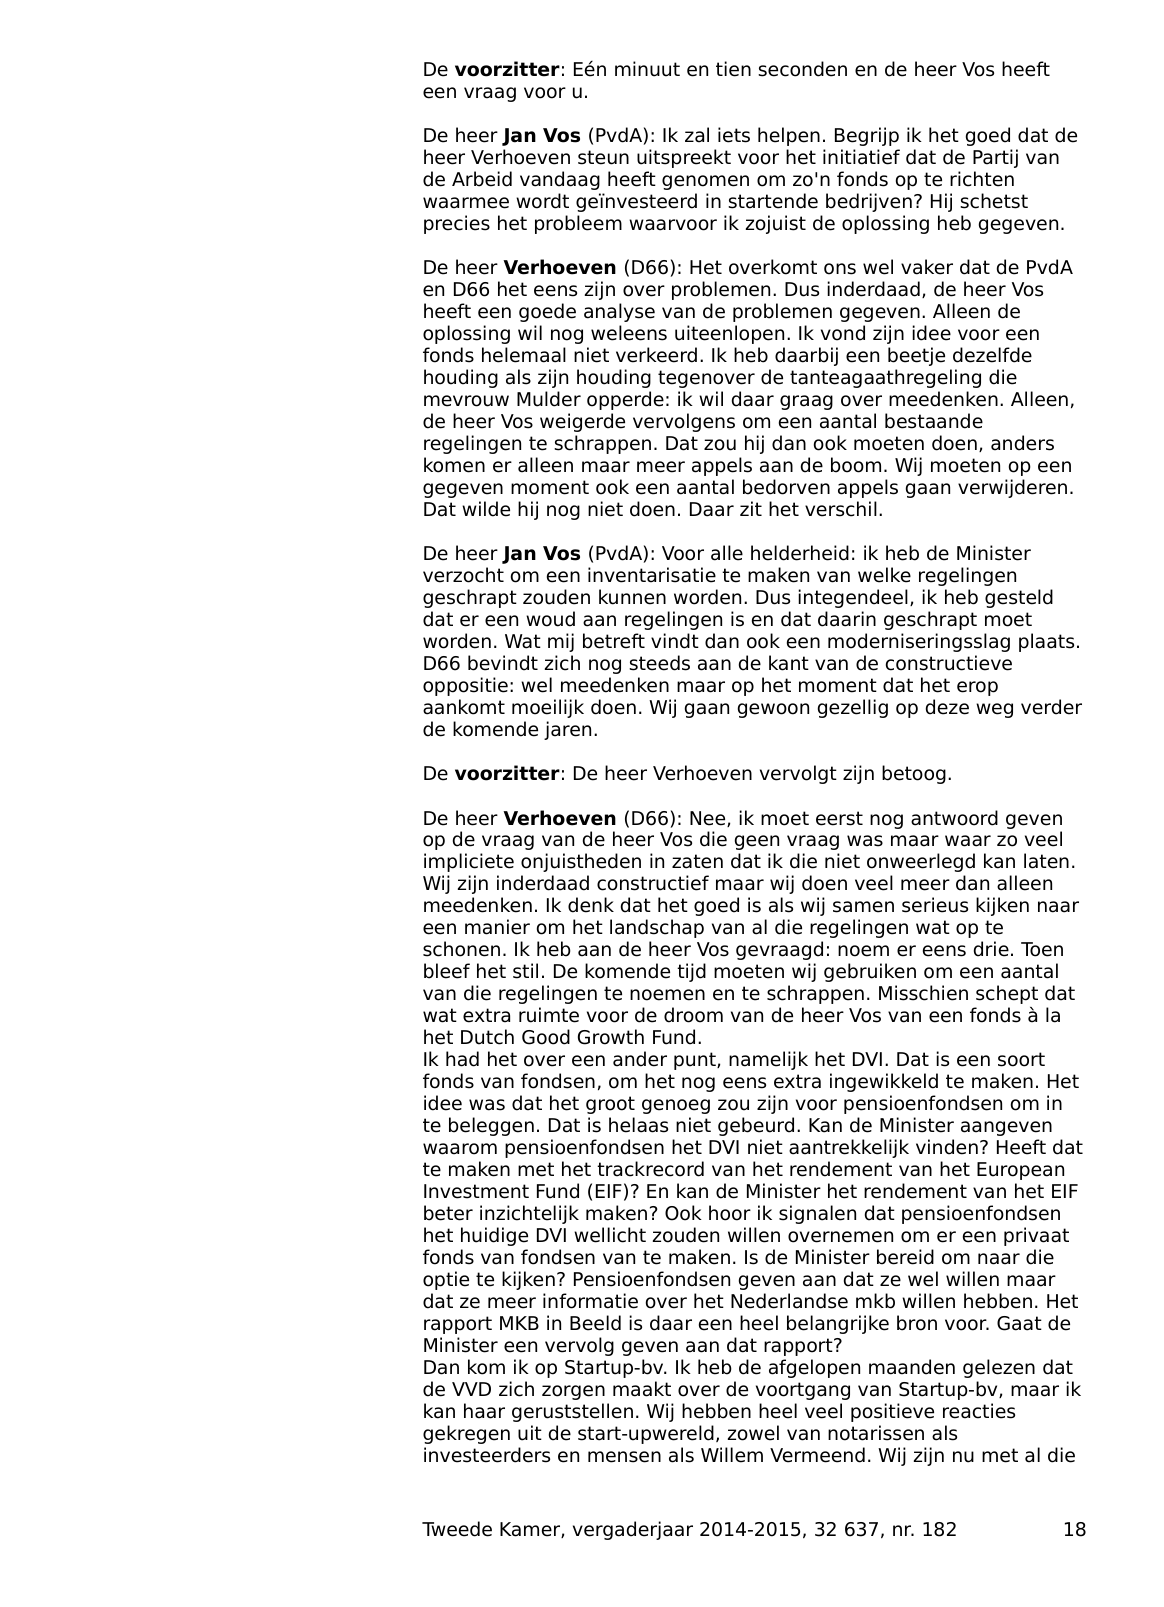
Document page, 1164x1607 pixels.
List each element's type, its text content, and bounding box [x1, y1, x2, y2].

text De voorzitter: De heer Verhoeven vervolgt zijn betoog. [422, 763, 1087, 785]
text De heer Jan Vos (PvdA): Ik zal iets helpen. Begrijp ik het goed dat de heer Verhoeven steun uitspreekt voor het initiatief dat de Partij van de Arbeid vandaag heeft genomen om zo'n fonds op te richten waarmee wordt geïnvesteerd in startende bedrijven? Hij schetst precies het probleem waarvoor ik zojuist de oplossing heb gegeven. [422, 125, 1087, 235]
text De heer Jan Vos (PvdA): Voor alle helderheid: ik heb de Minister verzocht om een inventarisatie te maken van welke regelingen geschrapt zouden kunnen worden. Dus integendeel, ik heb gesteld dat er een woud aan regelingen is en dat daarin geschrapt moet worden. Wat mij betreft vindt dan ook een moderniseringsslag plaats. D66 bevindt zich nog steeds aan de kant van de constructieve oppositie: wel meedenken maar op het moment dat het erop aankomt moeilijk doen. Wij gaan gewoon gezellig op deze weg verder de komende jaren. [422, 543, 1087, 741]
text De heer Verhoeven (D66): Nee, ik moet eerst nog antwoord geven op de vraag van de heer Vos die geen vraag was maar waar zo veel impliciete onjuistheden in zaten dat ik die niet onweerlegd kan laten. Wij zijn inderdaad constructief maar wij doen veel meer dan alleen meedenken. Ik denk dat het goed is als wij samen serieus kijken naar een manier om het landschap van al die regelingen wat op te schonen. Ik heb aan de heer Vos gevraagd: noem er eens drie. Toen bleef het stil. De komende tijd moeten wij gebruiken om een aantal van die regelingen te noemen en te schrappen. Misschien schept dat wat extra ruimte voor de droom van de heer Vos van een fonds à la het Dutch Good Growth Fund. [422, 807, 1087, 1049]
text Ik had het over een ander punt, namelijk het DVI. Dat is een soort fonds van fondsen, om het nog eens extra ingewikkeld te maken. Het idee was dat het groot genoeg zou zijn voor pensioenfondsen om in te beleggen. Dat is helaas niet gebeurd. Kan de Minister aangeven waarom pensioenfondsen het DVI niet aantrekkelijk vinden? Heeft dat te maken met het trackrecord van het rendement van het European Investment Fund (EIF)? En kan de Minister het rendement van het EIF beter inzichtelijk maken? Ook hoor ik signalen dat pensioenfondsen het huidige DVI wellicht zouden willen overnemen om er een privaat fonds van fondsen van te maken. Is de Minister bereid om naar die optie te kijken? Pensioenfondsen geven aan dat ze wel willen maar dat ze meer informatie over het Nederlandse mkb willen hebben. Het rapport MKB in Beeld is daar een heel belangrijke bron voor. Gaat de Minister een vervolg geven aan dat rapport? [422, 1049, 1087, 1357]
text De voorzitter: Eén minuut en tien seconden en de heer Vos heeft een vraag voor u. [422, 59, 1087, 103]
text De heer Verhoeven (D66): Het overkomt ons wel vaker dat de PvdA en D66 het eens zijn over problemen. Dus inderdaad, de heer Vos heeft een goede analyse van de problemen gegeven. Alleen de oplossing wil nog weleens uiteenlopen. Ik vond zijn idee voor een fonds helemaal niet verkeerd. Ik heb daarbij een beetje dezelfde houding als zijn houding tegenover de tanteagaathregeling die mevrouw Mulder opperde: ik wil daar graag over meedenken. Alleen, de heer Vos weigerde vervolgens om een aantal bestaande regelingen te schrappen. Dat zou hij dan ook moeten doen, anders komen er alleen maar meer appels aan de boom. Wij moeten op een gegeven moment ook een aantal bedorven appels gaan verwijderen. Dat wilde hij nog niet doen. Daar zit het verschil. [422, 257, 1087, 521]
text Dan kom ik op Startup-bv. Ik heb de afgelopen maanden gelezen dat de VVD zich zorgen maakt over de voortgang van Startup-bv, maar ik kan haar geruststellen. Wij hebben heel veel positieve reacties gekregen uit de start-upwereld, zowel van notarissen als investeerders en mensen als Willem Vermeend. Wij zijn nu met al die [422, 1357, 1087, 1467]
